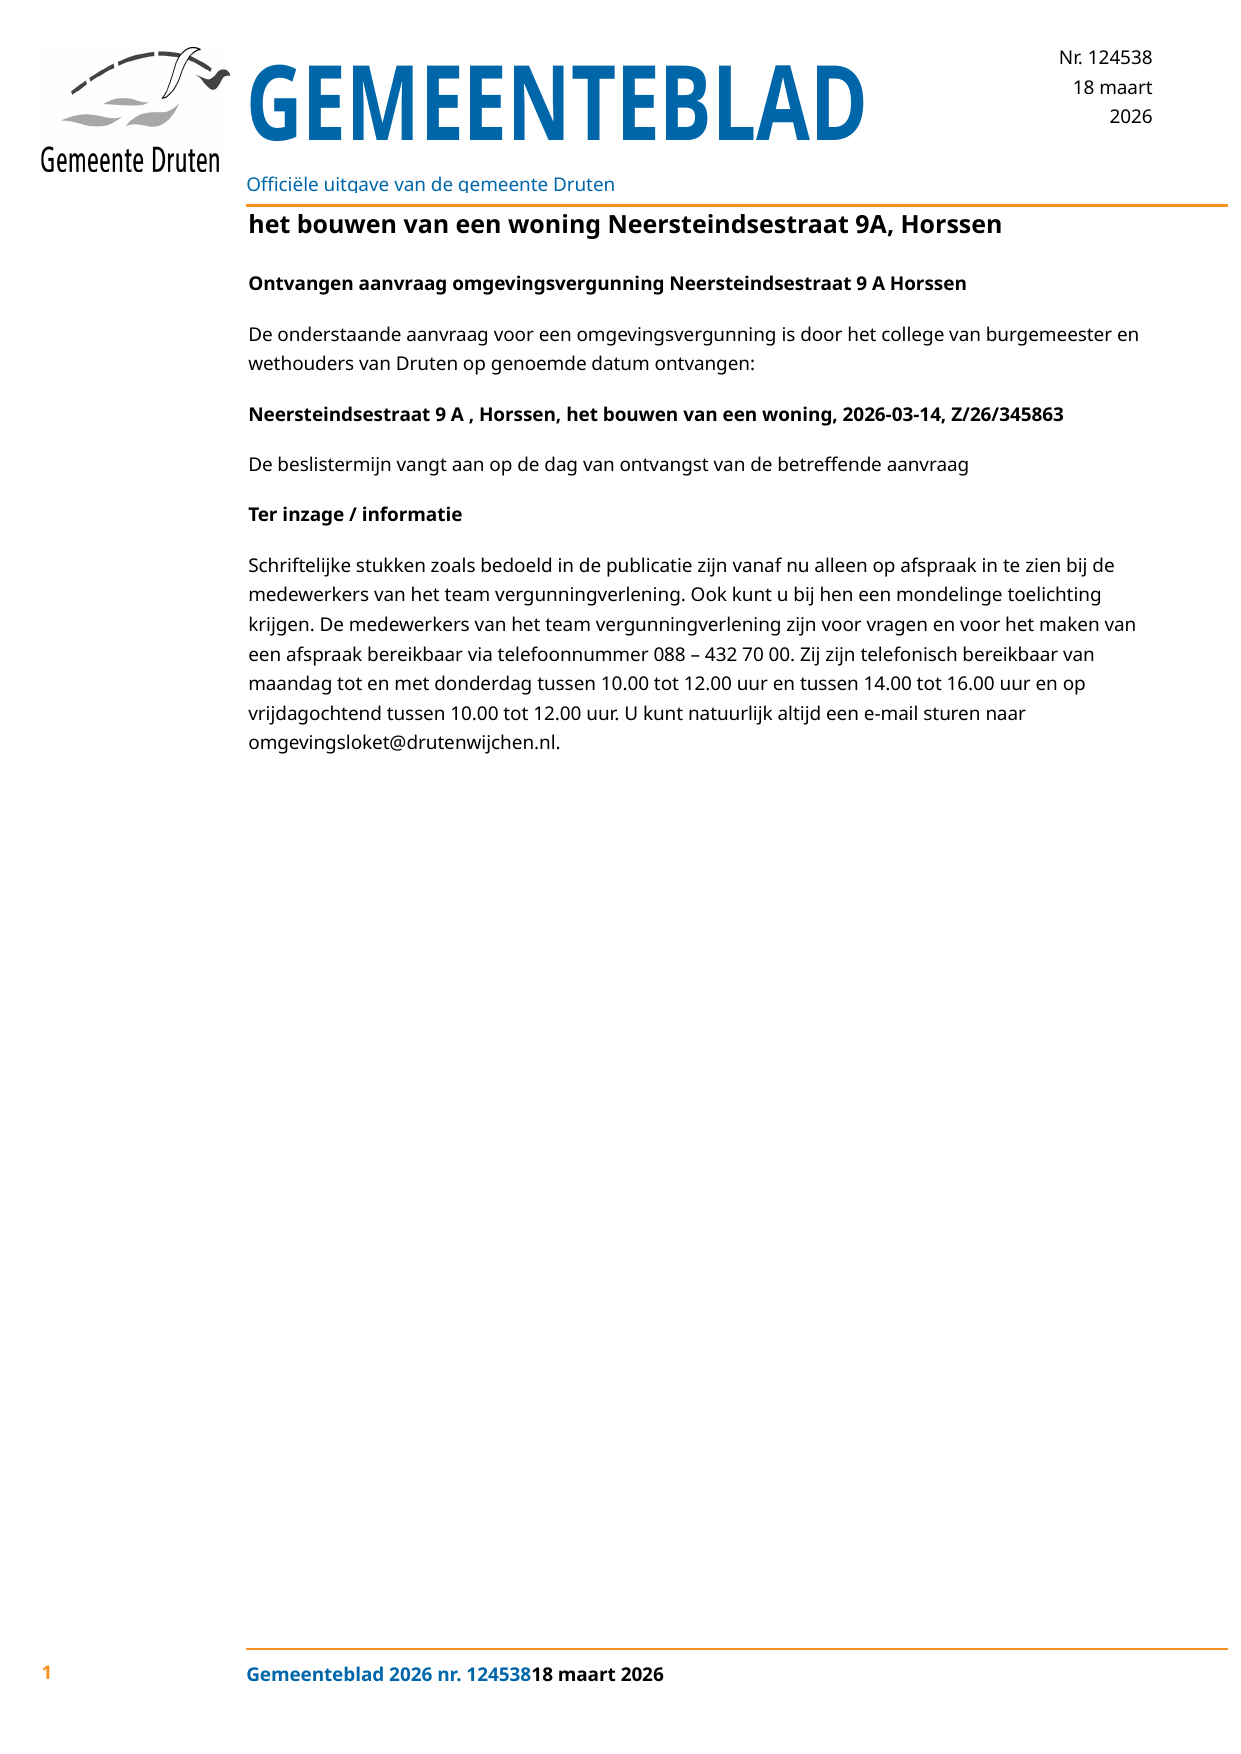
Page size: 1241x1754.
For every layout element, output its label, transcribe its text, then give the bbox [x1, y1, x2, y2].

text De beslistermijn vangt aan op de dag van ontvangst van de betreffende aanvraag [248, 451, 1152, 477]
text Schriftelijke stukken zoals bedoeld in de publicatie zijn vanaf nu alleen op afspraak in te zien bij de medewerkers van het team vergunningverlening. Ook kunt u bij hen een mondelinge toelichting krijgen. De medewerkers van het team vergunningverlening zijn voor vragen en voor het maken van een afspraak bereikbaar via telefoonnummer 088 – 432 70 00. Zij zijn telefonisch bereikbaar van maandag tot en met donderdag tussen 10.00 tot 12.00 uur en tussen 14.00 tot 16.00 uur en op vrijdagochtend tussen 10.00 tot 12.00 uur. U kunt natuurlijk altijd een e-mail sturen naar omgevingsloket@drutenwijchen.nl. [248, 552, 1152, 755]
text het bouwen van een woning Neersteindsestraat 9A, Horssen [248, 207, 1152, 241]
picture [41, 47, 231, 172]
text Ontvangen aanvraag omgevingsvergunning Neersteindsestraat 9 A Horssen [248, 270, 1152, 296]
text Ter inzage / informatie [248, 502, 1152, 527]
text De onderstaande aanvraag voor een omgevingsvergunning is door het college van burgemeester en wethouders van Druten op genoemde datum ontvangen: [248, 321, 1152, 376]
text Neersteindsestraat 9 A , Horssen, het bouwen van een woning, 2026-03-14, Z/26/345863 [248, 401, 1152, 426]
